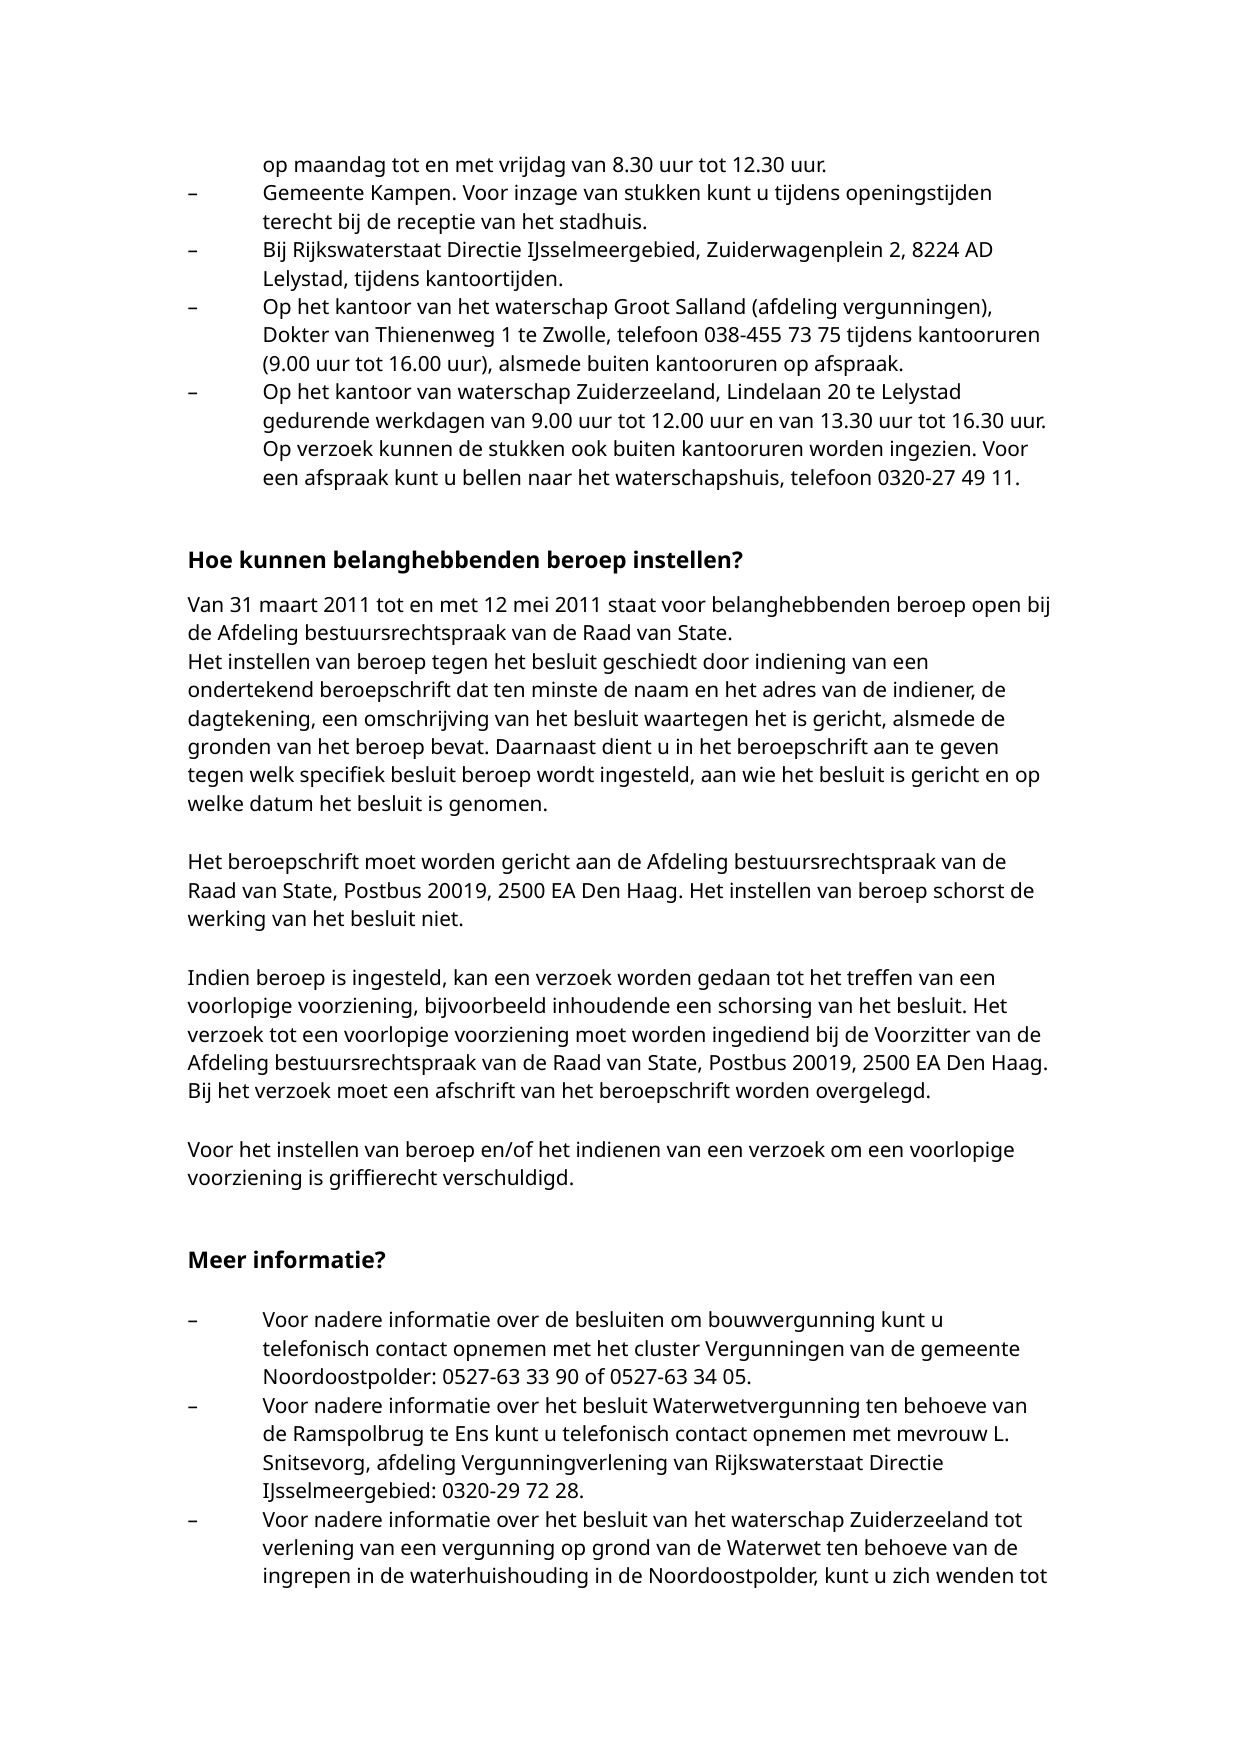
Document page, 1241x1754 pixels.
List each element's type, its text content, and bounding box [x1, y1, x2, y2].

list Op het kantoor van het waterschap Groot Salland (afdeling vergunningen), Dokter van Thienenweg 1 te Zwolle, telefoon 038-455 73 75 tijdens kantooruren (9.00 uur tot 16.00 uur), alsmede buiten kantooruren op afspraak. [187, 292, 1053, 377]
text Het beroepschrift moet worden gericht aan de Afdeling bestuursrechtspraak van de Raad van State, Postbus 20019, 2500 EA Den Haag. Het instellen van beroep schorst de werking van het besluit niet. [187, 847, 1053, 933]
list Gemeente Kampen. Voor inzage van stukken kunt u tijdens openingstijden terecht bij de receptie van het stadhuis. [187, 178, 1053, 235]
text Indien beroep is ingesteld, kan een verzoek worden gedaan tot het treffen van een voorlopige voorziening, bijvoorbeeld inhoudende een schorsing van het besluit. Het verzoek tot een voorlopige voorziening moet worden ingediend bij de Voorzitter van de Afdeling bestuursrechtspraak van de Raad van State, Postbus 20019, 2500 EA Den Haag. Bij het verzoek moet een afschrift van het beroepschrift worden overgelegd. [187, 963, 1053, 1105]
subtitle Hoe kunnen belanghebbenden beroep instellen? [187, 544, 1053, 575]
list Voor nadere informatie over de besluiten om bouwvergunning kunt u telefonisch contact opnemen met het cluster Vergunningen van de gemeente Noordoostpolder: 0527-63 33 90 of 0527-63 34 05. [187, 1306, 1053, 1391]
list Op het kantoor van waterschap Zuiderzeeland, Lindelaan 20 te Lelystad gedurende werkdagen van 9.00 uur tot 12.00 uur en van 13.30 uur tot 16.30 uur. Op verzoek kunnen de stukken ook buiten kantooruren worden ingezien. Voor een afspraak kunt u bellen naar het waterschapshuis, telefoon 0320-27 49 11. [187, 377, 1053, 491]
subtitle Meer informatie? [187, 1244, 1053, 1276]
list Bij Rijkswaterstaat Directie IJsselmeergebied, Zuiderwagenplein 2, 8224 AD Lelystad, tijdens kantoortijden. [187, 235, 1053, 292]
text Voor het instellen van beroep en/of het indienen van een verzoek om een voorlopige voorziening is griffierecht verschuldigd. [187, 1135, 1053, 1192]
list Voor nadere informatie over het besluit Waterwetvergunning ten behoeve van de Ramspolbrug te Ens kunt u telefonisch contact opnemen met mevrouw L. Snitsevorg, afdeling Vergunningverlening van Rijkswaterstaat Directie IJsselmeergebied: 0320-29 72 28. [187, 1391, 1053, 1505]
text Van 31 maart 2011 tot en met 12 mei 2011 staat voor belanghebbenden beroep open bij de Afdeling bestuursrechtspraak van de Raad van State. [187, 590, 1053, 647]
list op maandag tot en met vrijdag van 8.30 uur tot 12.30 uur. [187, 150, 1053, 178]
text Het instellen van beroep tegen het besluit geschiedt door indiening van een ondertekend beroepschrift dat ten minste de naam en het adres van de indiener, de dagtekening, een omschrijving van het besluit waartegen het is gericht, alsmede de gronden van het beroep bevat. Daarnaast dient u in het beroepschrift aan te geven tegen welk specifiek besluit beroep wordt ingesteld, aan wie het besluit is gericht en op welke datum het besluit is genomen. [187, 647, 1053, 817]
list Voor nadere informatie over het besluit van het waterschap Zuiderzeeland tot verlening van een vergunning op grond van de Waterwet ten behoeve van de ingrepen in de waterhuishouding in de Noordoostpolder, kunt u zich wenden tot [187, 1505, 1053, 1590]
